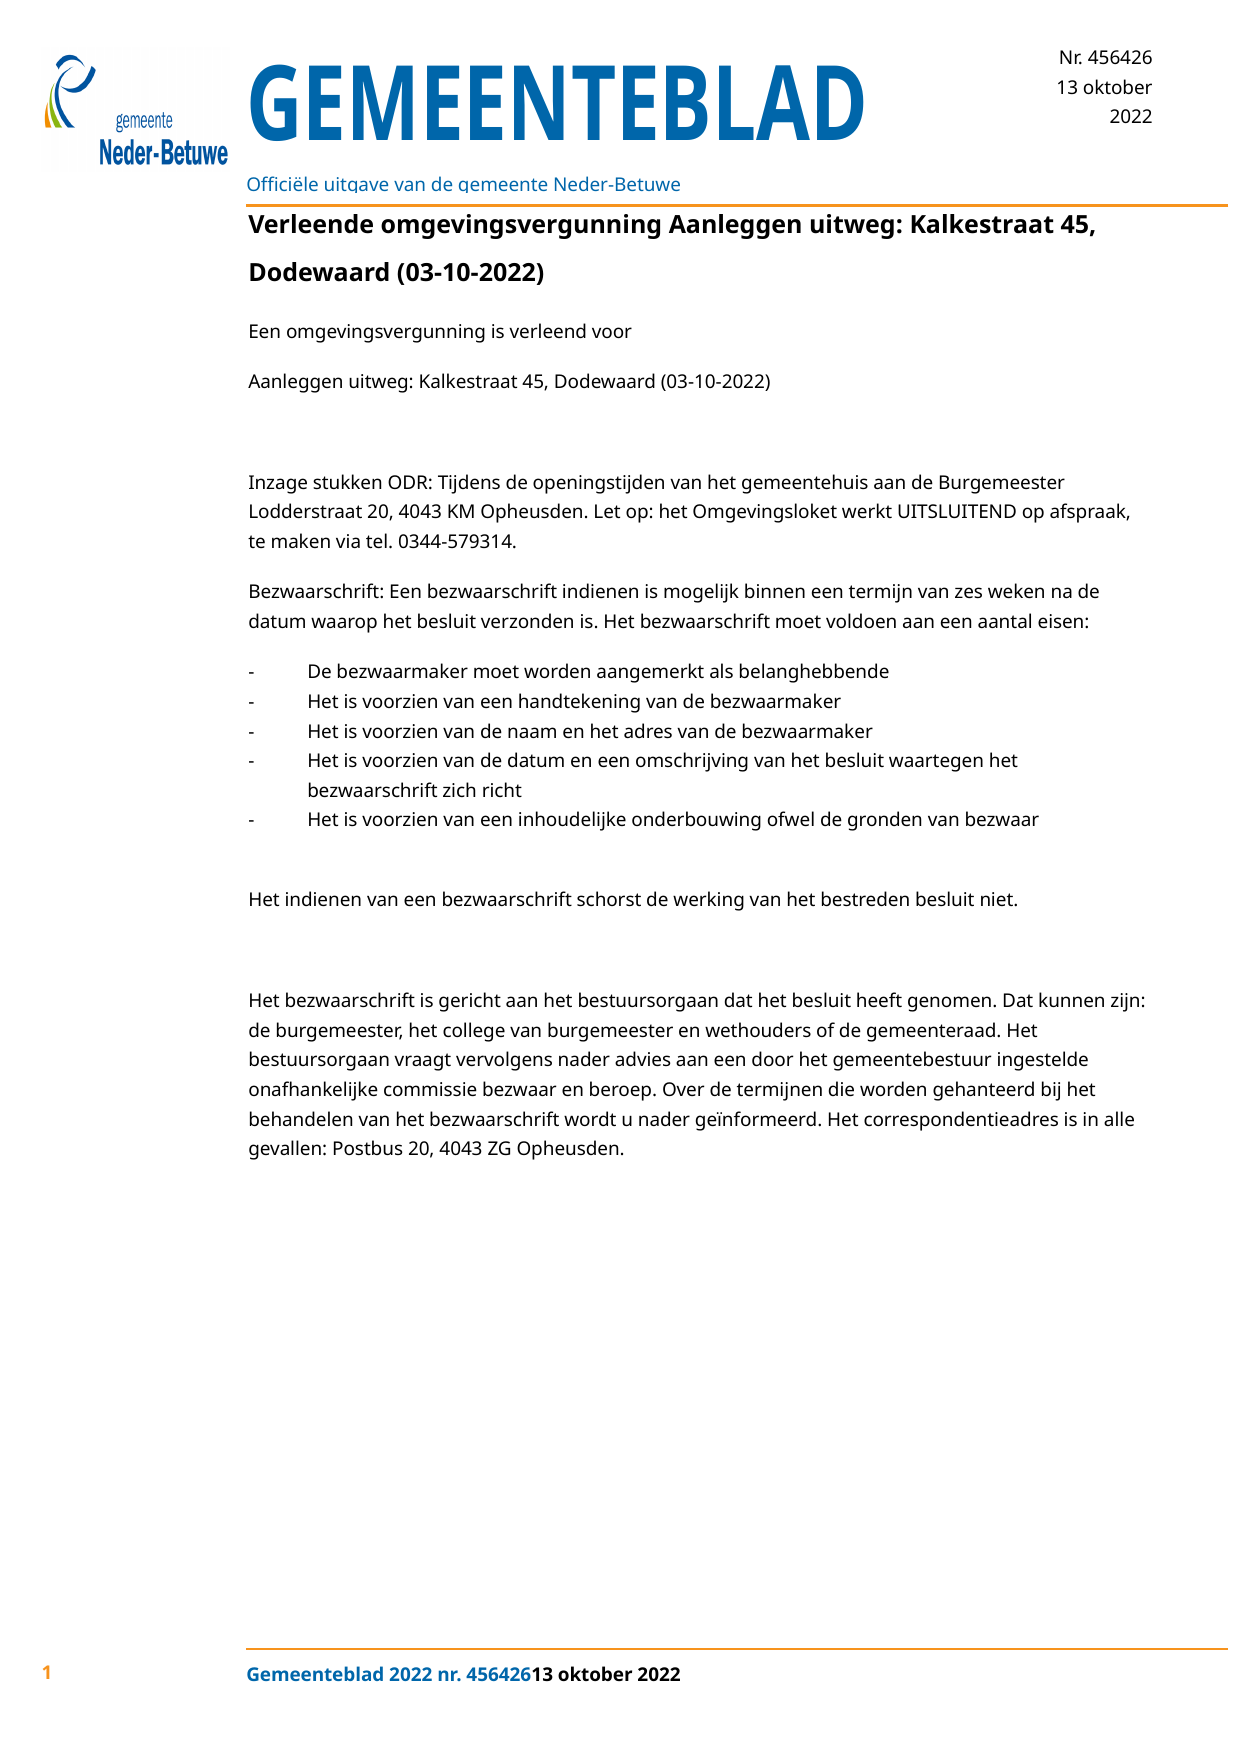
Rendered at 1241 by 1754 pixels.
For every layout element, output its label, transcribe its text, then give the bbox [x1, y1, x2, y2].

text Het bezwaarschrift is gericht aan het bestuursorgaan dat het besluit heeft genomen. Dat kunnen zijn: de burgemeester, het college van burgemeester en wethouders of de gemeenteraad. Het bestuursorgaan vraagt vervolgens nader advies aan een door het gemeentebestuur ingestelde onafhankelijke commissie bezwaar en beroep. Over de termijnen die worden gehanteerd bij het behandelen van het bezwaarschrift wordt u nader geïnformeerd. Het correspondentieadres is in alle gevallen: Postbus 20, 4043 ZG Opheusden. [248, 987, 1152, 1161]
picture [41, 47, 231, 172]
text Het indienen van een bezwaarschrift schorst de werking van het bestreden besluit niet. [248, 887, 1152, 912]
list Het is voorzien van de naam en het adres van de bezwaarmaker [248, 718, 1152, 744]
list De bezwaarmaker moet worden aangemerkt als belanghebbende [248, 659, 1152, 684]
list Het is voorzien van de datum en een omschrijving van het besluit waartegen het bezwaarschrift zich richt [248, 747, 1152, 803]
list Het is voorzien van een inhoudelijke onderbouwing ofwel de gronden van bezwaar [248, 807, 1152, 832]
text Een omgevingsvergunning is verleend voor [248, 318, 1152, 344]
list Het is voorzien van een handtekening van de bezwaarmaker [248, 688, 1152, 714]
text Aanleggen uitweg: Kalkestraat 45, Dodewaard (03-10-2022) [248, 368, 1152, 394]
text Verleende omgevingsvergunning Aanleggen uitweg: Kalkestraat 45, Dodewaard (03-10-2022) [248, 207, 1152, 288]
text Bezwaarschrift: Een bezwaarschrift indienen is mogelijk binnen een termijn van zes weken na de datum waarop het besluit verzonden is. Het bezwaarschrift moet voldoen aan een aantal eisen: [248, 579, 1152, 634]
text Inzage stukken ODR: Tijdens de openingstijden van het gemeentehuis aan de Burgemeester Lodderstraat 20, 4043 KM Opheusden. Let op: het Omgevingsloket werkt UITSLUITEND op afspraak, te maken via tel. 0344-579314. [248, 469, 1152, 554]
